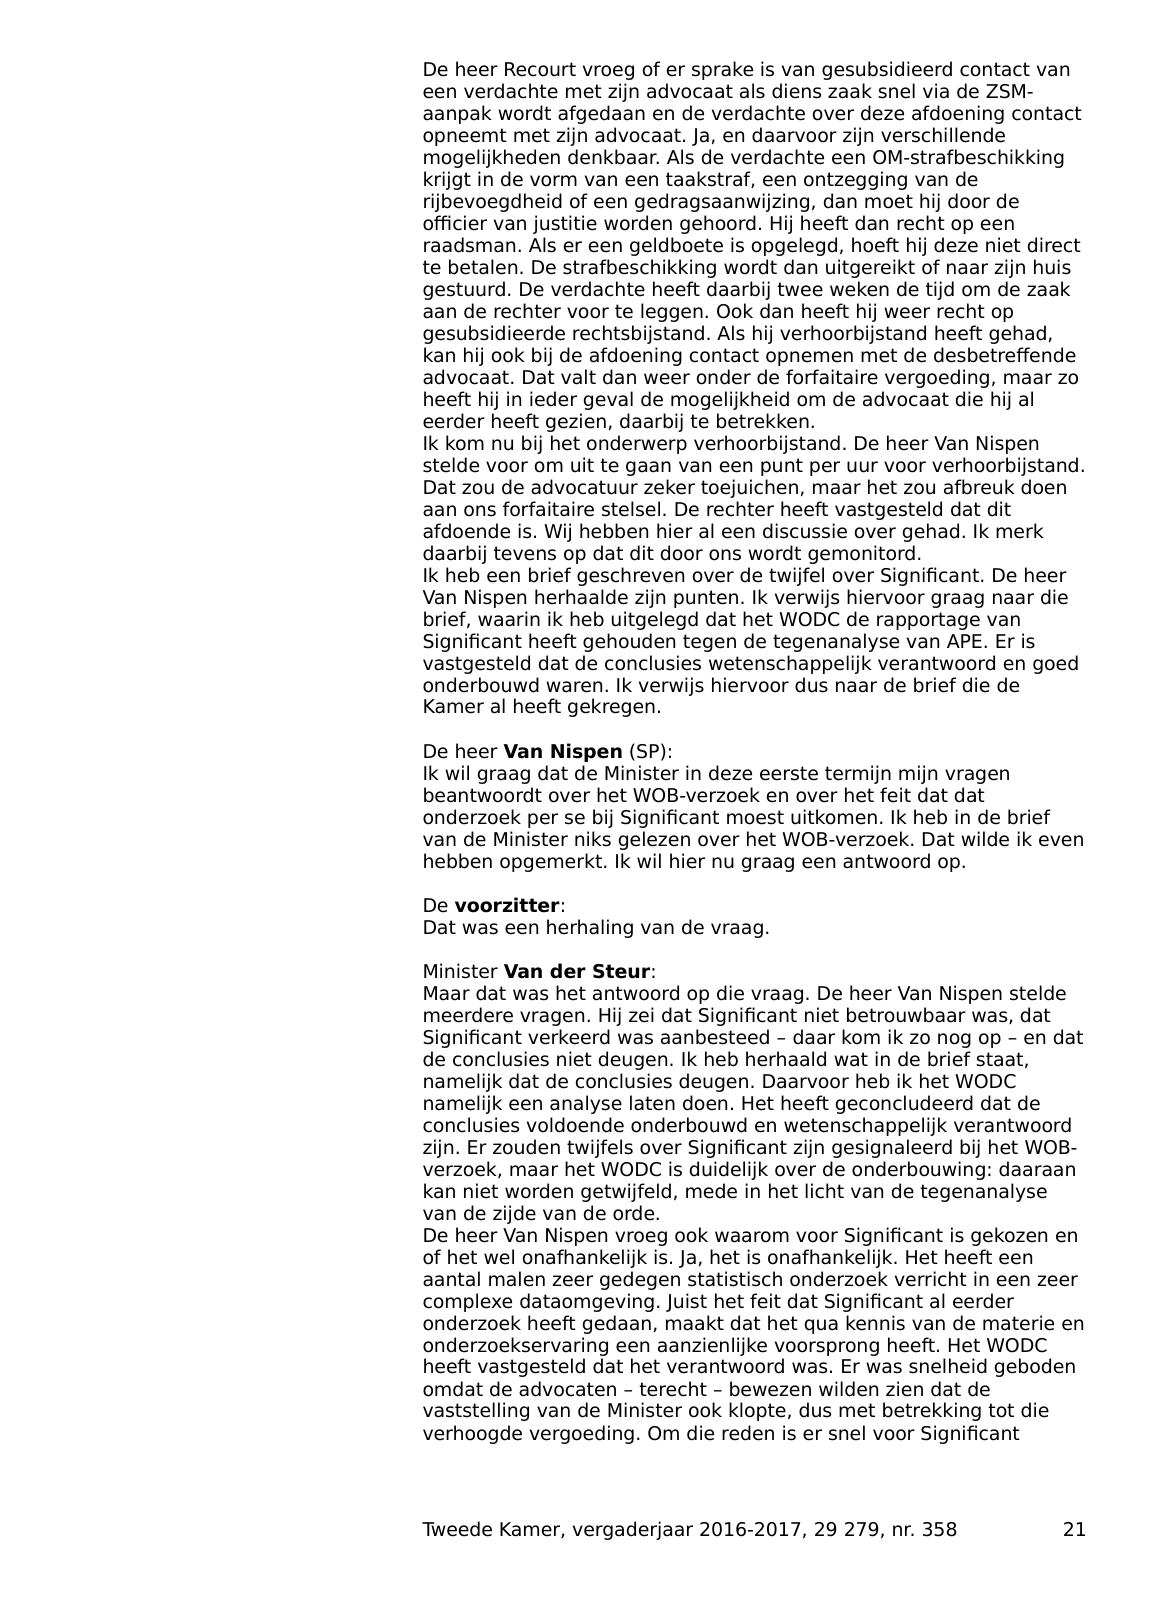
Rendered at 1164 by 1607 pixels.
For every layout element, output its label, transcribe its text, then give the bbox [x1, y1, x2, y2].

text Dat was een herhaling van de vraag. [422, 917, 1087, 939]
text De heer Recourt vroeg of er sprake is van gesubsidieerd contact van een verdachte met zijn advocaat als diens zaak snel via de ZSM-aanpak wordt afgedaan en de verdachte over deze afdoening contact opneemt met zijn advocaat. Ja, en daarvoor zijn verschillende mogelijkheden denkbaar. Als de verdachte een OM-strafbeschikking krijgt in de vorm van een taakstraf, een ontzegging van de rijbevoegdheid of een gedragsaanwijzing, dan moet hij door de officier van justitie worden gehoord. Hij heeft dan recht op een raadsman. Als er een geldboete is opgelegd, hoeft hij deze niet direct te betalen. De strafbeschikking wordt dan uitgereikt of naar zijn huis gestuurd. De verdachte heeft daarbij twee weken de tijd om de zaak aan de rechter voor te leggen. Ook dan heeft hij weer recht op gesubsidieerde rechtsbijstand. Als hij verhoorbijstand heeft gehad, kan hij ook bij de afdoening contact opnemen met de desbetreffende advocaat. Dat valt dan weer onder de forfaitaire vergoeding, maar zo heeft hij in ieder geval de mogelijkheid om de advocaat die hij al eerder heeft gezien, daarbij te betrekken. [422, 59, 1087, 433]
text Maar dat was het antwoord op die vraag. De heer Van Nispen stelde meerdere vragen. Hij zei dat Significant niet betrouwbaar was, dat Significant verkeerd was aanbesteed – daar kom ik zo nog op – en dat de conclusies niet deugen. Ik heb herhaald wat in de brief staat, namelijk dat de conclusies deugen. Daarvoor heb ik het WODC namelijk een analyse laten doen. Het heeft geconcludeerd dat de conclusies voldoende onderbouwd en wetenschappelijk verantwoord zijn. Er zouden twijfels over Significant zijn gesignaleerd bij het WOB-verzoek, maar het WODC is duidelijk over de onderbouwing: daaraan kan niet worden getwijfeld, mede in het licht van de tegenanalyse van de zijde van de orde. [422, 983, 1087, 1224]
text De heer Van Nispen (SP): [422, 741, 1087, 763]
text Ik wil graag dat de Minister in deze eerste termijn mijn vragen beantwoordt over het WOB-verzoek en over het feit dat dat onderzoek per se bij Significant moest uitkomen. Ik heb in de brief van de Minister niks gelezen over het WOB-verzoek. Dat wilde ik even hebben opgemerkt. Ik wil hier nu graag een antwoord op. [422, 763, 1087, 872]
text De voorzitter: [422, 895, 1087, 917]
text Ik heb een brief geschreven over de twijfel over Significant. De heer Van Nispen herhaalde zijn punten. Ik verwijs hiervoor graag naar die brief, waarin ik heb uitgelegd dat het WODC de rapportage van Significant heeft gehouden tegen de tegenanalyse van APE. Er is vastgesteld dat de conclusies wetenschappelijk verantwoord en goed onderbouwd waren. Ik verwijs hiervoor dus naar de brief die de Kamer al heeft gekregen. [422, 564, 1087, 718]
text De heer Van Nispen vroeg ook waarom voor Significant is gekozen en of het wel onafhankelijk is. Ja, het is onafhankelijk. Het heeft een aantal malen zeer gedegen statistisch onderzoek verricht in een zeer complexe dataomgeving. Juist het feit dat Significant al eerder onderzoek heeft gedaan, maakt dat het qua kennis van de materie en onderzoekservaring een aanzienlijke voorsprong heeft. Het WODC heeft vastgesteld dat het verantwoord was. Er was snelheid geboden omdat de advocaten – terecht – bewezen wilden zien dat de vaststelling van de Minister ook klopte, dus met betrekking tot die verhoogde vergoeding. Om die reden is er snel voor Significant [422, 1224, 1087, 1444]
text Minister Van der Steur: [422, 961, 1087, 983]
text Ik kom nu bij het onderwerp verhoorbijstand. De heer Van Nispen stelde voor om uit te gaan van een punt per uur voor verhoorbijstand. Dat zou de advocatuur zeker toejuichen, maar het zou afbreuk doen aan ons forfaitaire stelsel. De rechter heeft vastgesteld dat dit afdoende is. Wij hebben hier al een discussie over gehad. Ik merk daarbij tevens op dat dit door ons wordt gemonitord. [422, 433, 1087, 564]
